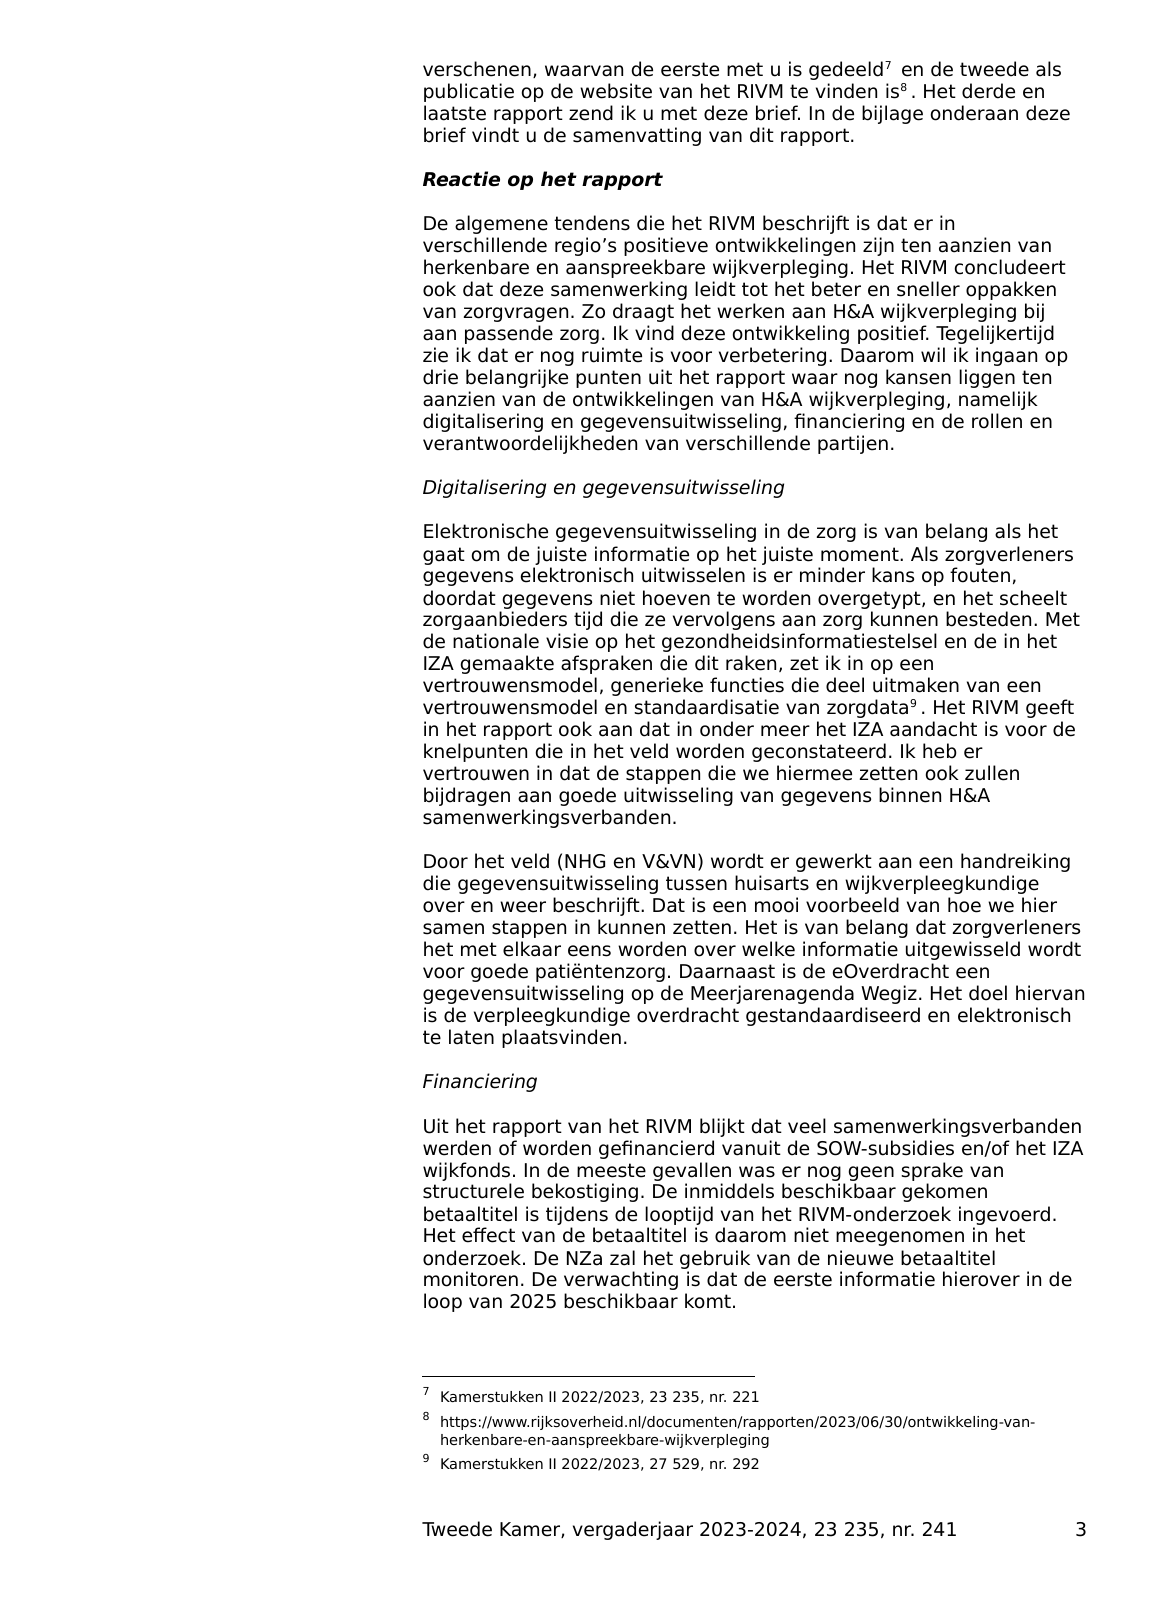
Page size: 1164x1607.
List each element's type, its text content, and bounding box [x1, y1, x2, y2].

text Kamerstukken II 2022/2023, 23 235, nr. 221 [422, 1385, 1087, 1407]
subtitle Digitalisering en gegevensuitwisseling [422, 477, 1087, 499]
subtitle Reactie op het rapport [422, 169, 1087, 191]
text Elektronische gegevensuitwisseling in de zorg is van belang als het gaat om de juiste informatie op het juiste moment. Als zorgverleners gegevens elektronisch uitwisselen is er minder kans op fouten, doordat gegevens niet hoeven te worden overgetypt, en het scheelt zorgaanbieders tijd die ze vervolgens aan zorg kunnen besteden. Met de nationale visie op het gezondheidsinformatiestelsel en de in het IZA gemaakte afspraken die dit raken, zet ik in op een vertrouwensmodel, generieke functies die deel uitmaken van een vertrouwensmodel en standaardisatie van zorgdata. Het RIVM geeft in het rapport ook aan dat in onder meer het IZA aandacht is voor de knelpunten die in het veld worden geconstateerd. Ik heb er vertrouwen in dat de stappen die we hiermee zetten ook zullen bijdragen aan goede uitwisseling van gegevens binnen H&A samenwerkingsverbanden. [422, 521, 1087, 829]
text Door het veld (NHG en V&VN) wordt er gewerkt aan een handreiking die gegevensuitwisseling tussen huisarts en wijkverpleegkundige over en weer beschrijft. Dat is een mooi voorbeeld van hoe we hier samen stappen in kunnen zetten. Het is van belang dat zorgverleners het met elkaar eens worden over welke informatie uitgewisseld wordt voor goede patiëntenzorg. Daarnaast is de eOverdracht een gegevensuitwisseling op de Meerjarenagenda Wegiz. Het doel hiervan is de verpleegkundige overdracht gestandaardiseerd en elektronisch te laten plaatsvinden. [422, 851, 1087, 1049]
text Kamerstukken II 2022/2023, 27 529, nr. 292 [422, 1452, 1087, 1474]
subtitle Financiering [422, 1071, 1087, 1093]
text De algemene tendens die het RIVM beschrijft is dat er in verschillende regio’s positieve ontwikkelingen zijn ten aanzien van herkenbare en aanspreekbare wijkverpleging. Het RIVM concludeert ook dat deze samenwerking leidt tot het beter en sneller oppakken van zorgvragen. Zo draagt het werken aan H&A wijkverpleging bij aan passende zorg. Ik vind deze ontwikkeling positief. Tegelijkertijd zie ik dat er nog ruimte is voor verbetering. Daarom wil ik ingaan op drie belangrijke punten uit het rapport waar nog kansen liggen ten aanzien van de ontwikkelingen van H&A wijkverpleging, namelijk digitalisering en gegevensuitwisseling, financiering en de rollen en verantwoordelijkheden van verschillende partijen. [422, 213, 1087, 455]
text verschenen, waarvan de eerste met u is gedeeld en de tweede als publicatie op de website van het RIVM te vinden is. Het derde en laatste rapport zend ik u met deze brief. In de bijlage onderaan deze brief vindt u de samenvatting van dit rapport. [422, 59, 1087, 147]
text https://www.rijksoverheid.nl/documenten/rapporten/2023/06/30/ontwikkeling-van-herkenbare-en-aanspreekbare-wijkverpleging [422, 1410, 1087, 1449]
text Uit het rapport van het RIVM blijkt dat veel samenwerkingsverbanden werden of worden gefinancierd vanuit de SOW-subsidies en/of het IZA wijkfonds. In de meeste gevallen was er nog geen sprake van structurele bekostiging. De inmiddels beschikbaar gekomen betaaltitel is tijdens de looptijd van het RIVM-onderzoek ingevoerd. Het effect van de betaaltitel is daarom niet meegenomen in het onderzoek. De NZa zal het gebruik van de nieuwe betaaltitel monitoren. De verwachting is dat de eerste informatie hierover in de loop van 2025 beschikbaar komt. [422, 1116, 1087, 1313]
